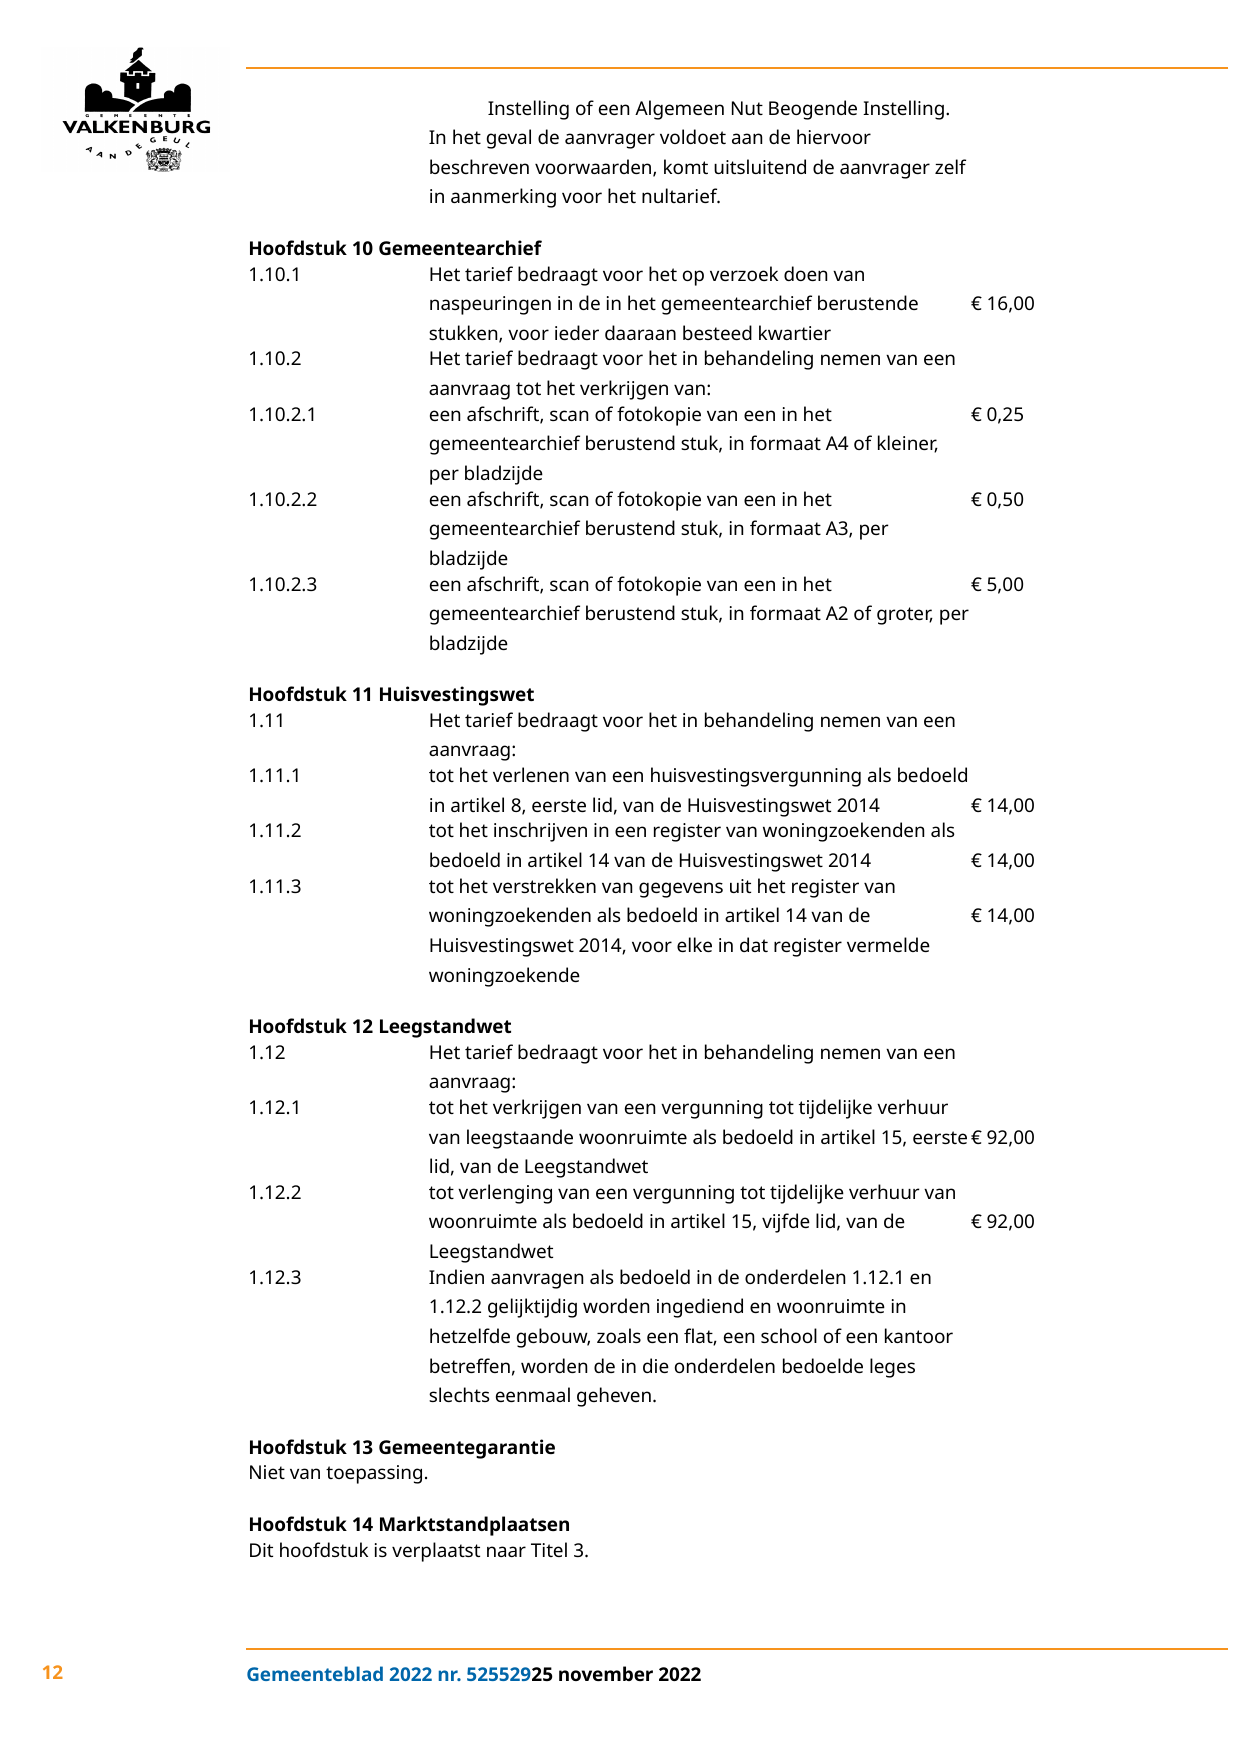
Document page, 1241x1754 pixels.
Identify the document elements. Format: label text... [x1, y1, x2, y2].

table_cell tot het verlenen van een huisvestingsvergunning als bedoeld in artikel 8, eerste lid, van de Huisvestingswet 2014 [429, 763, 971, 818]
table_cell 1.10.2 [248, 346, 429, 401]
table_cell [248, 1485, 1152, 1511]
table_cell 1.10.2.1 [248, 401, 429, 486]
table_cell [971, 1264, 1152, 1408]
table_cell [971, 95, 1152, 209]
table_cell [248, 988, 1152, 1013]
table_cell 1.12.3 [248, 1264, 429, 1408]
table_cell 1.12.2 [248, 1179, 429, 1264]
table_cell [971, 235, 1152, 261]
table_cell [971, 1039, 1152, 1094]
table_cell 1.11.1 [248, 763, 429, 818]
table_cell een afschrift, scan of fotokopie van een in het gemeentearchief berustend stuk, in formaat A4 of kleiner, per bladzijde [429, 401, 971, 486]
table_cell 1.12 [248, 1039, 429, 1094]
table_cell 1.12.1 [248, 1094, 429, 1179]
table_cell tot het verkrijgen van een vergunning tot tijdelijke verhuur van leegstaande woonruimte als bedoeld in artikel 15, eerste lid, van de Leegstandwet [429, 1094, 971, 1179]
table_cell [248, 95, 429, 209]
table_cell Instelling of een Algemeen Nut Beogende Instelling. In het geval de aanvrager voldoet aan de hiervoor beschreven voorwaarden, komt uitsluitend de aanvrager zelf in aanmerking voor het nultarief. [429, 95, 971, 209]
table_cell Indien aanvragen als bedoeld in de onderdelen 1.12.1 en 1.12.2 gelijktijdig worden ingediend en woonruimte in hetzelfde gebouw, zoals een flat, een school of een kantoor betreffen, worden de in die onderdelen bedoelde leges slechts eenmaal geheven. [429, 1264, 971, 1408]
table_cell Dit hoofdstuk is verplaatst naar Titel 3. [248, 1537, 971, 1562]
table_cell een afschrift, scan of fotokopie van een in het gemeentearchief berustend stuk, in formaat A2 of groter, per bladzijde [429, 571, 971, 656]
table_cell € 92,00 [971, 1094, 1152, 1179]
table_cell Hoofdstuk 11 Huisvestingswet [248, 681, 971, 707]
table_cell 1.10.2.3 [248, 571, 429, 656]
picture [41, 47, 231, 172]
table_cell [248, 1408, 1152, 1434]
table_cell 1.11 [248, 707, 429, 762]
table_cell Hoofdstuk 12 Leegstandwet [248, 1013, 971, 1039]
table_cell tot verlenging van een vergunning tot tijdelijke verhuur van woonruimte als bedoeld in artikel 15, vijfde lid, van de Leegstandwet [429, 1179, 971, 1264]
table_cell € 0,25 [971, 401, 1152, 486]
table_cell [248, 209, 1152, 235]
table_cell 1.11.3 [248, 873, 429, 987]
table_cell Het tarief bedraagt voor het in behandeling nemen van een aanvraag: [429, 1039, 971, 1094]
table_cell [971, 1511, 1152, 1537]
table_cell Hoofdstuk 10 Gemeentearchief [248, 235, 971, 261]
table_cell 1.10.1 [248, 261, 429, 346]
table_cell € 0,50 [971, 486, 1152, 571]
table_cell [971, 1537, 1152, 1562]
table_cell € 5,00 [971, 571, 1152, 656]
table_cell tot het inschrijven in een register van woningzoekenden als bedoeld in artikel 14 van de Huisvestingswet 2014 [429, 818, 971, 873]
table_cell [971, 1434, 1152, 1459]
table_cell € 14,00 [971, 873, 1152, 987]
table_cell Het tarief bedraagt voor het in behandeling nemen van een aanvraag tot het verkrijgen van: [429, 346, 971, 401]
table_cell € 14,00 [971, 763, 1152, 818]
table_cell [971, 346, 1152, 401]
table_cell € 14,00 [971, 818, 1152, 873]
table_cell Het tarief bedraagt voor het in behandeling nemen van een aanvraag: [429, 707, 971, 762]
table_cell € 16,00 [971, 261, 1152, 346]
table_cell [971, 681, 1152, 707]
table_cell 1.10.2.2 [248, 486, 429, 571]
table_cell € 92,00 [971, 1179, 1152, 1264]
table_cell Niet van toepassing. [248, 1460, 971, 1485]
table_cell [971, 1460, 1152, 1485]
table_cell [971, 707, 1152, 762]
table_cell een afschrift, scan of fotokopie van een in het gemeentearchief berustend stuk, in formaat A3, per bladzijde [429, 486, 971, 571]
table_cell [248, 656, 1152, 681]
table_cell tot het verstrekken van gegevens uit het register van woningzoekenden als bedoeld in artikel 14 van de Huisvestingswet 2014, voor elke in dat register vermelde woningzoekende [429, 873, 971, 987]
table_cell [248, 1563, 1152, 1588]
table_cell [971, 1013, 1152, 1039]
table_cell Hoofdstuk 14 Marktstandplaatsen [248, 1511, 971, 1537]
table_cell Hoofdstuk 13 Gemeentegarantie [248, 1434, 971, 1459]
table_cell Het tarief bedraagt voor het op verzoek doen van naspeuringen in de in het gemeentearchief berustende stukken, voor ieder daaraan besteed kwartier [429, 261, 971, 346]
table_cell 1.11.2 [248, 818, 429, 873]
